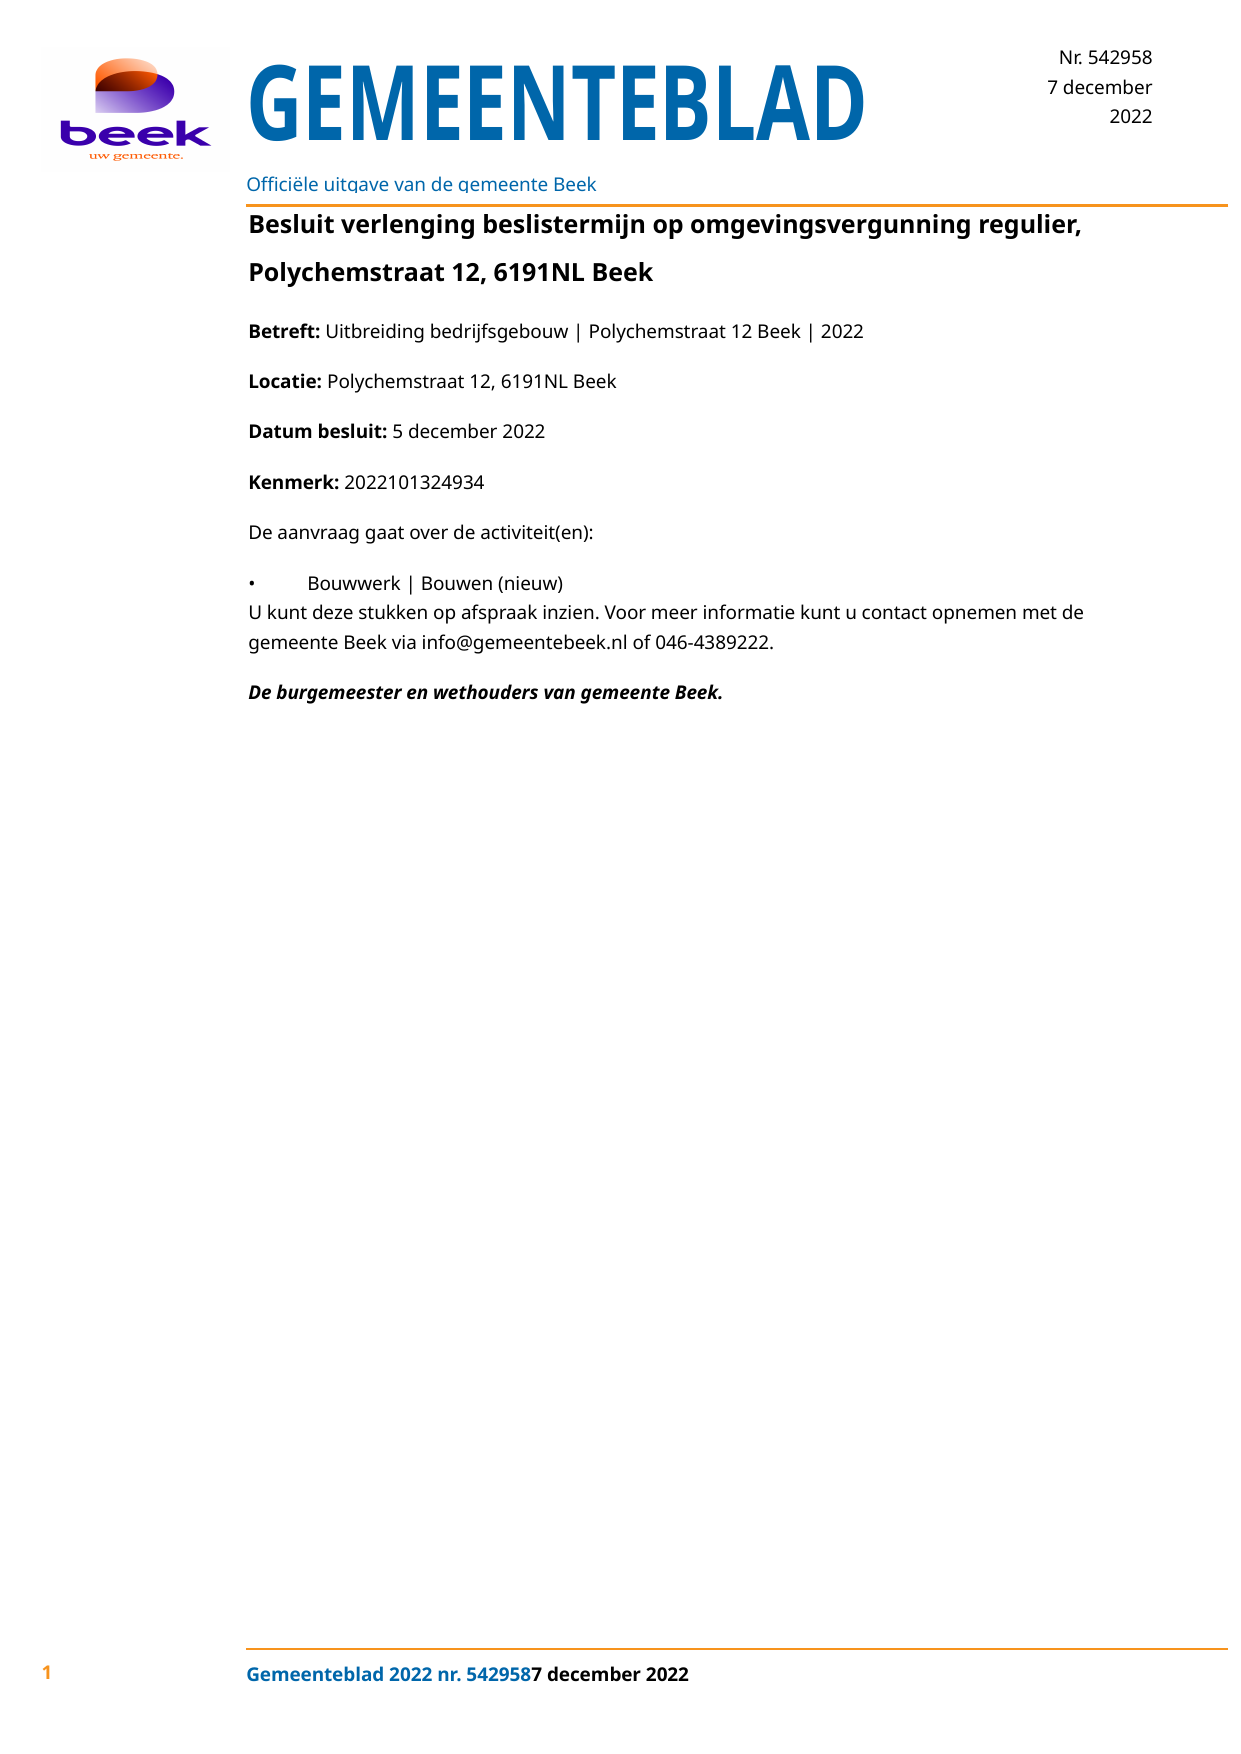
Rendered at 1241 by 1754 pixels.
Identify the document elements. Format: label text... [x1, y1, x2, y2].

picture [41, 47, 231, 172]
text Betreft: Uitbreiding bedrijfsgebouw | Polychemstraat 12 Beek | 2022 [248, 318, 1152, 344]
text Besluit verlenging beslistermijn op omgevingsvergunning regulier, Polychemstraat 12, 6191NL Beek [248, 207, 1152, 288]
text U kunt deze stukken op afspraak inzien. Voor meer informatie kunt u contact opnemen met de gemeente Beek via info@gemeentebeek.nl of 046-4389222. [248, 599, 1152, 655]
text De burgemeester en wethouders van gemeente Beek. [248, 679, 1152, 705]
text Datum besluit: 5 december 2022 [248, 419, 1152, 444]
text Kenmerk: 2022101324934 [248, 469, 1152, 495]
text De aanvraag gaat over de activiteit(en): [248, 519, 1152, 545]
list Bouwwerk | Bouwen (nieuw) [248, 570, 1152, 596]
text Locatie: Polychemstraat 12, 6191NL Beek [248, 368, 1152, 394]
